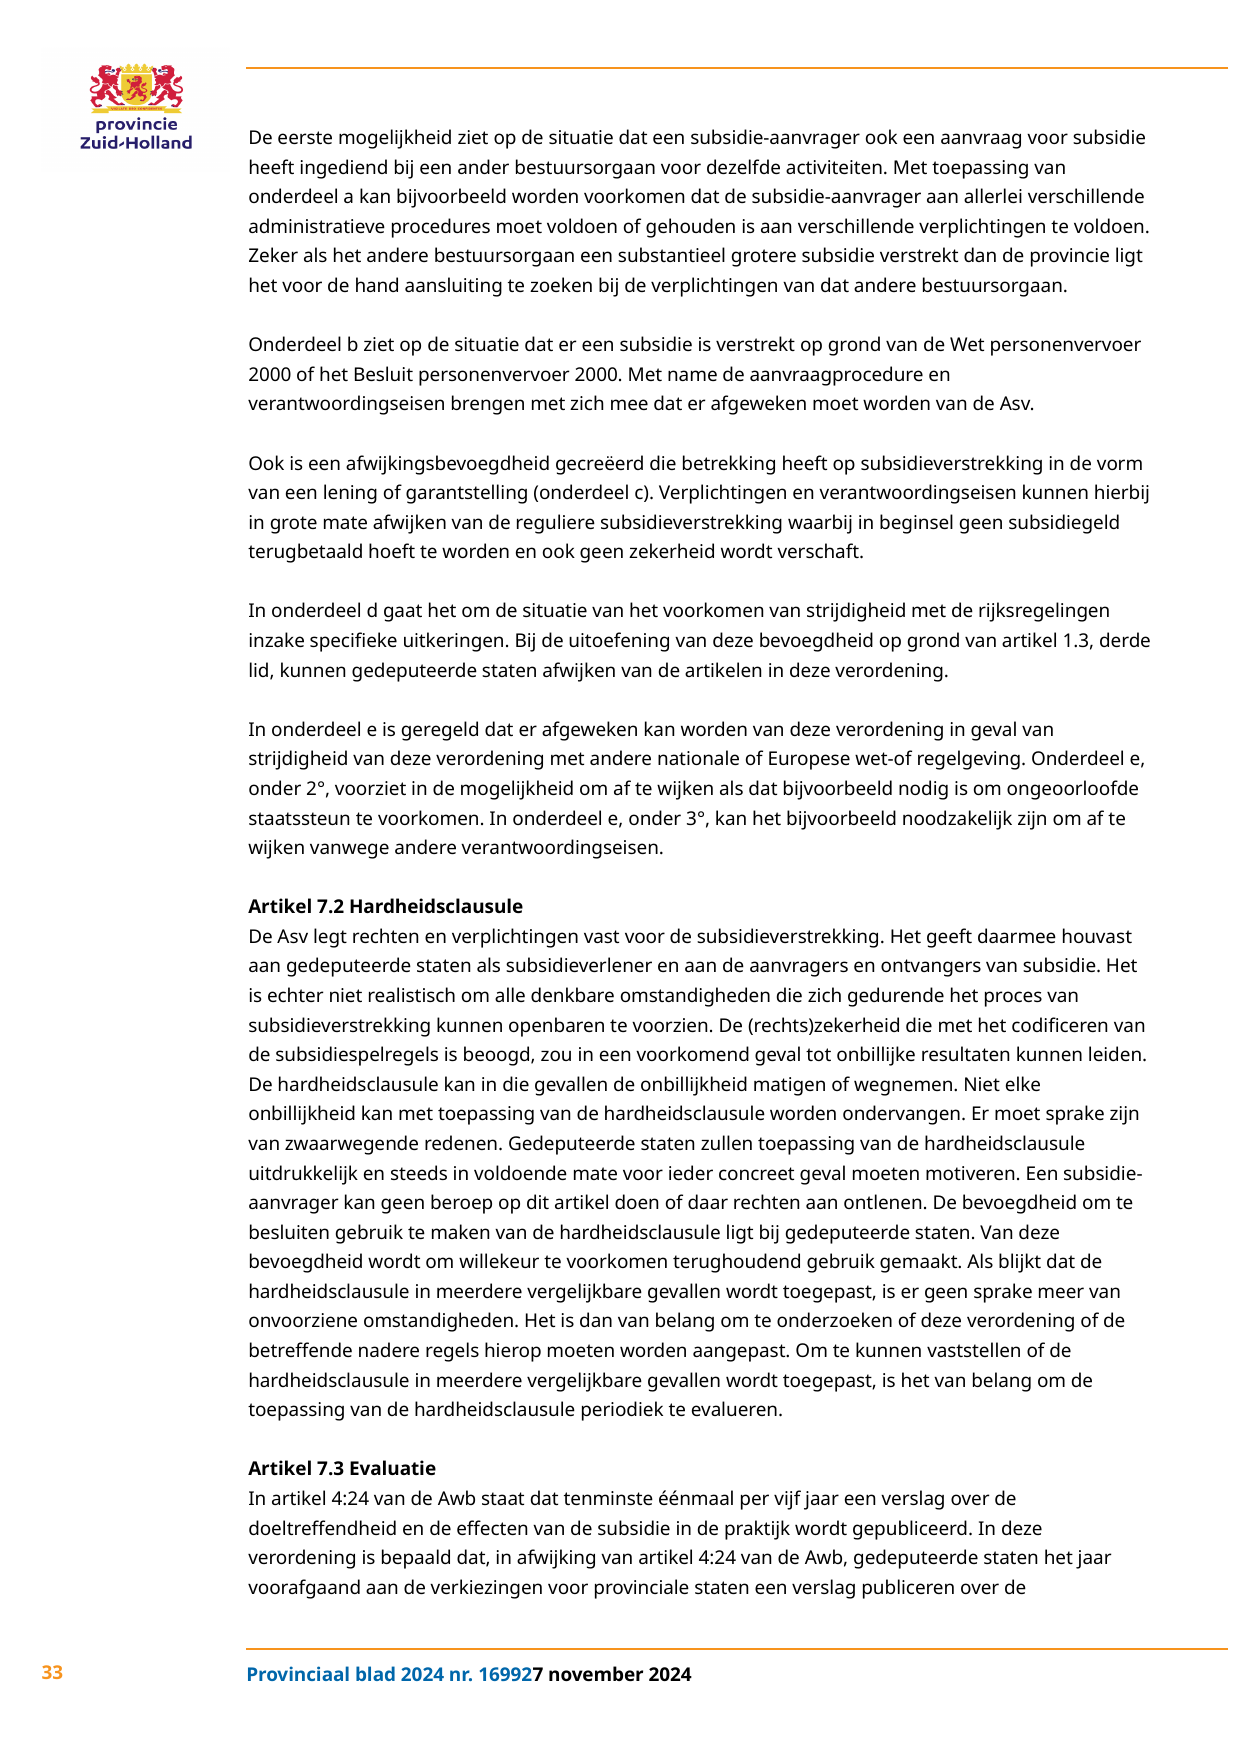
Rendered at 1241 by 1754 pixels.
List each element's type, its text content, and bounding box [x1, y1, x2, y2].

text In onderdeel e is geregeld dat er afgeweken kan worden van deze verordening in geval van strijdigheid van deze verordening met andere nationale of Europese wet-of regelgeving. Onderdeel e, onder 2°, voorziet in de mogelijkheid om af te wijken als dat bijvoorbeeld nodig is om ongeoorloofde staatssteun te voorkomen. In onderdeel e, onder 3°, kan het bijvoorbeeld noodzakelijk zijn om af te wijken vanwege andere verantwoordingseisen. [248, 716, 1152, 860]
text De eerste mogelijkheid ziet op de situatie dat een subsidie-aanvrager ook een aanvraag voor subsidie heeft ingediend bij een ander bestuursorgaan voor dezelfde activiteiten. Met toepassing van onderdeel a kan bijvoorbeeld worden voorkomen dat de subsidie-aanvrager aan allerlei verschillende administratieve procedures moet voldoen of gehouden is aan verschillende verplichtingen te voldoen. Zeker als het andere bestuursorgaan een substantieel grotere subsidie verstrekt dan de provincie ligt het voor de hand aansluiting te zoeken bij de verplichtingen van dat andere bestuursorgaan. [248, 124, 1152, 298]
text Onderdeel b ziet op de situatie dat er een subsidie is verstrekt op grond van de Wet personenvervoer 2000 of het Besluit personenvervoer 2000. Met name de aanvraagprocedure en verantwoordingseisen brengen met zich mee dat er afgeweken moet worden van de Asv. [248, 331, 1152, 416]
text In artikel 4:24 van de Awb staat dat tenminste éénmaal per vijf jaar een verslag over de doeltreffendheid en de effecten van de subsidie in de praktijk wordt gepubliceerd. In deze verordening is bepaald dat, in afwijking van artikel 4:24 van de Awb, gedeputeerde staten het jaar voorafgaand aan de verkiezingen voor provinciale staten een verslag publiceren over de [248, 1485, 1152, 1600]
text In onderdeel d gaat het om de situatie van het voorkomen van strijdigheid met de rijksregelingen inzake specifieke uitkeringen. Bij de uitoefening van deze bevoegdheid op grond van artikel 1.3, derde lid, kunnen gedeputeerde staten afwijken van de artikelen in deze verordening. [248, 598, 1152, 683]
text Artikel 7.3 Evaluatie [248, 1456, 1152, 1481]
text De Asv legt rechten en verplichtingen vast voor de subsidieverstrekking. Het geeft daarmee houvast aan gedeputeerde staten als subsidieverlener en aan de aanvragers en ontvangers van subsidie. Het is echter niet realistisch om alle denkbare omstandigheden die zich gedurende het proces van subsidieverstrekking kunnen openbaren te voorzien. De (rechts)zekerheid die met het codificeren van de subsidiespelregels is beoogd, zou in een voorkomend geval tot onbillijke resultaten kunnen leiden. De hardheidsclausule kan in die gevallen de onbillijkheid matigen of wegnemen. Niet elke onbillijkheid kan met toepassing van de hardheidsclausule worden ondervangen. Er moet sprake zijn van zwaarwegende redenen. Gedeputeerde staten zullen toepassing van de hardheidsclausule uitdrukkelijk en steeds in voldoende mate voor ieder concreet geval moeten motiveren. Een subsidie-aanvrager kan geen beroep op dit artikel doen of daar rechten aan ontlenen. De bevoegdheid om te besluiten gebruik te maken van de hardheidsclausule ligt bij gedeputeerde staten. Van deze bevoegdheid wordt om willekeur te voorkomen terughoudend gebruik gemaakt. Als blijkt dat de hardheidsclausule in meerdere vergelijkbare gevallen wordt toegepast, is er geen sprake meer van onvoorziene omstandigheden. Het is dan van belang om te onderzoeken of deze verordening of de betreffende nadere regels hierop moeten worden aangepast. Om te kunnen vaststellen of de hardheidsclausule in meerdere vergelijkbare gevallen wordt toegepast, is het van belang om de toepassing van de hardheidsclausule periodiek te evalueren. [248, 923, 1152, 1422]
text Artikel 7.2 Hardheidsclausule [248, 893, 1152, 919]
text Ook is een afwijkingsbevoegdheid gecreëerd die betrekking heeft op subsidieverstrekking in de vorm van een lening of garantstelling (onderdeel c). Verplichtingen en verantwoordingseisen kunnen hierbij in grote mate afwijken van de reguliere subsidieverstrekking waarbij in beginsel geen subsidiegeld terugbetaald hoeft te worden en ook geen zekerheid wordt verschaft. [248, 450, 1152, 564]
picture [41, 47, 231, 172]
